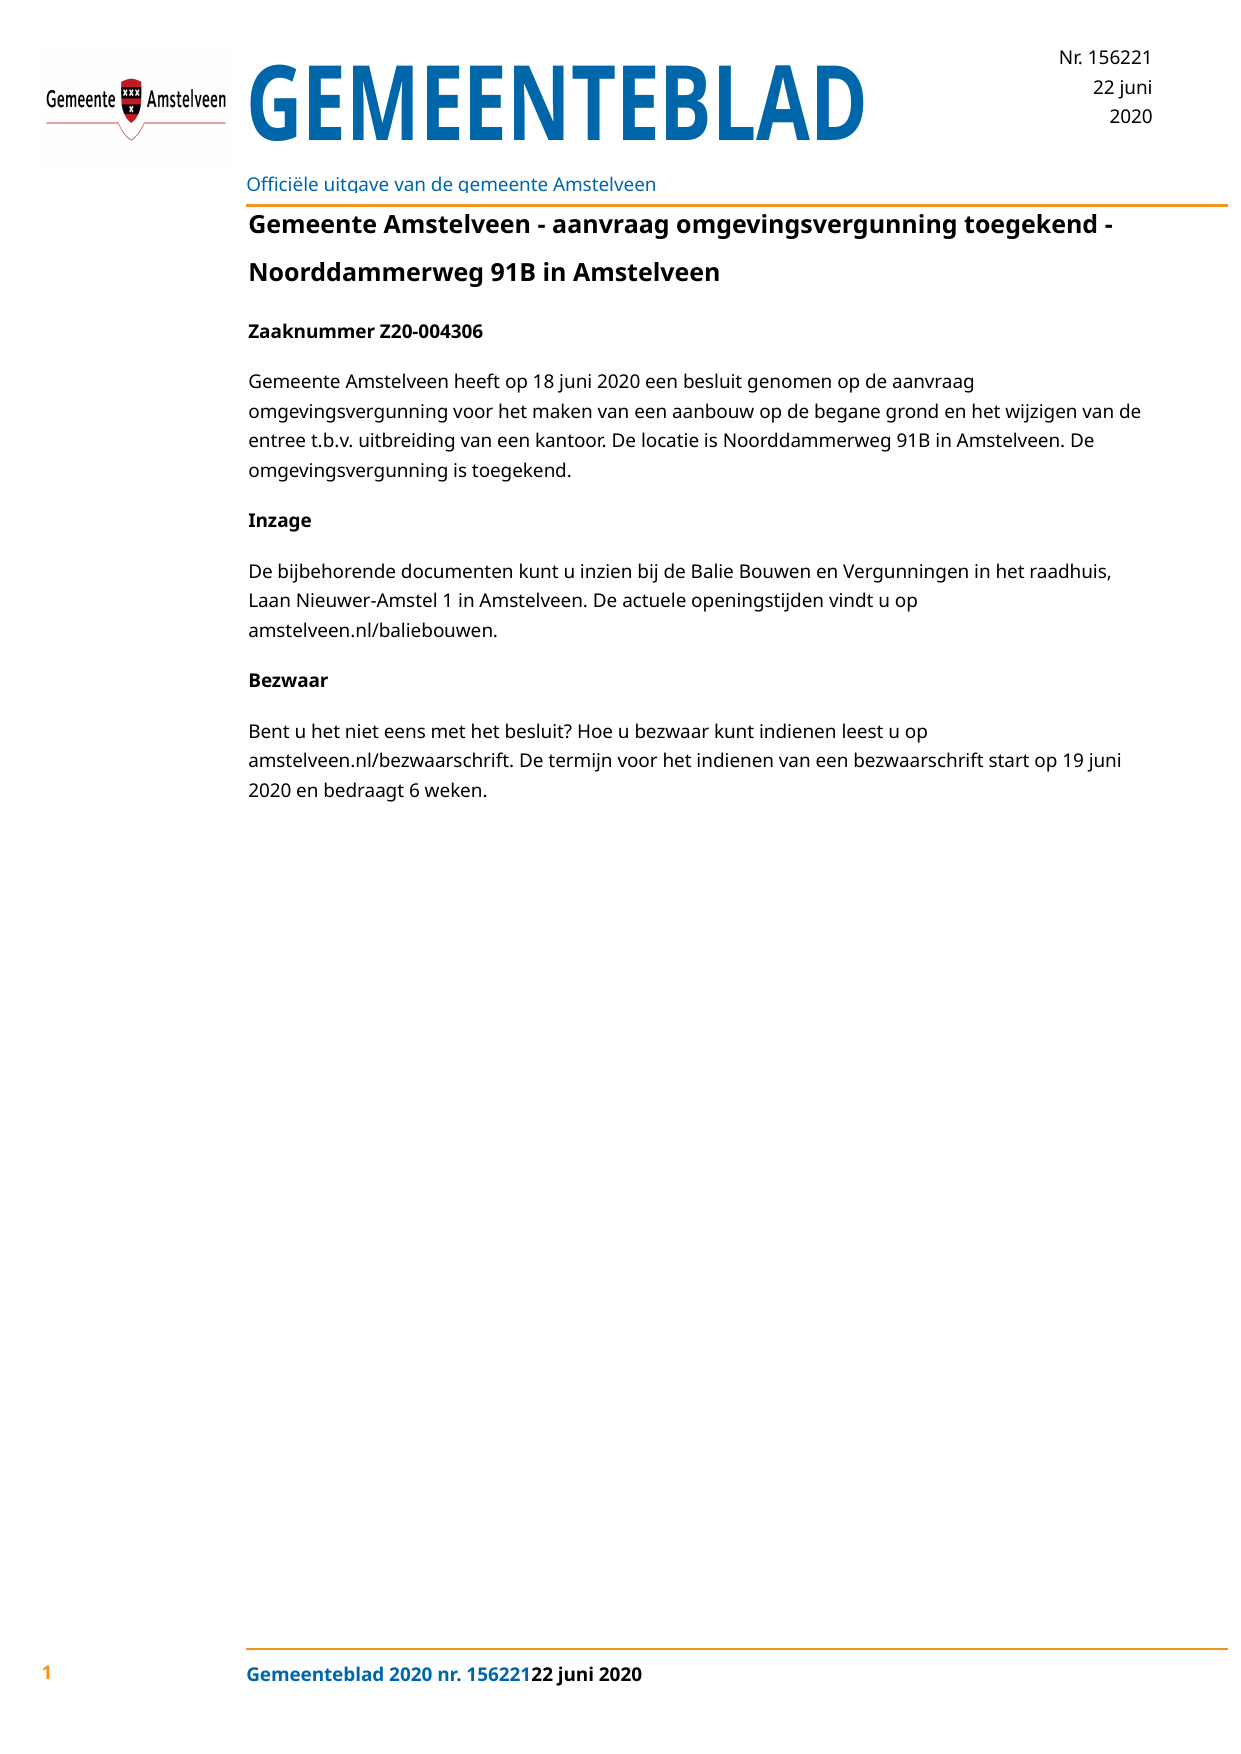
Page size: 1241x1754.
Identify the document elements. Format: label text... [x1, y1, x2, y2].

picture [41, 47, 231, 172]
text Inzage [248, 507, 1152, 533]
text Gemeente Amstelveen - aanvraag omgevingsvergunning toegekend - Noorddammerweg 91B in Amstelveen [248, 207, 1152, 288]
text Gemeente Amstelveen heeft op 18 juni 2020 een besluit genomen op de aanvraag omgevingsvergunning voor het maken van een aanbouw op de begane grond en het wijzigen van de entree t.b.v. uitbreiding van een kantoor. De locatie is Noorddammerweg 91B in Amstelveen. De omgevingsvergunning is toegekend. [248, 368, 1152, 483]
text Bent u het niet eens met het besluit? Hoe u bezwaar kunt indienen leest u op amstelveen.nl/bezwaarschrift. De termijn voor het indienen van een bezwaarschrift start op 19 juni 2020 en bedraagt 6 weken. [248, 718, 1152, 803]
text De bijbehorende documenten kunt u inzien bij de Balie Bouwen en Vergunningen in het raadhuis, Laan Nieuwer-Amstel 1 in Amstelveen. De actuele openingstijden vindt u op amstelveen.nl/baliebouwen. [248, 558, 1152, 643]
text Bezwaar [248, 667, 1152, 693]
text Zaaknummer Z20-004306 [248, 318, 1152, 344]
